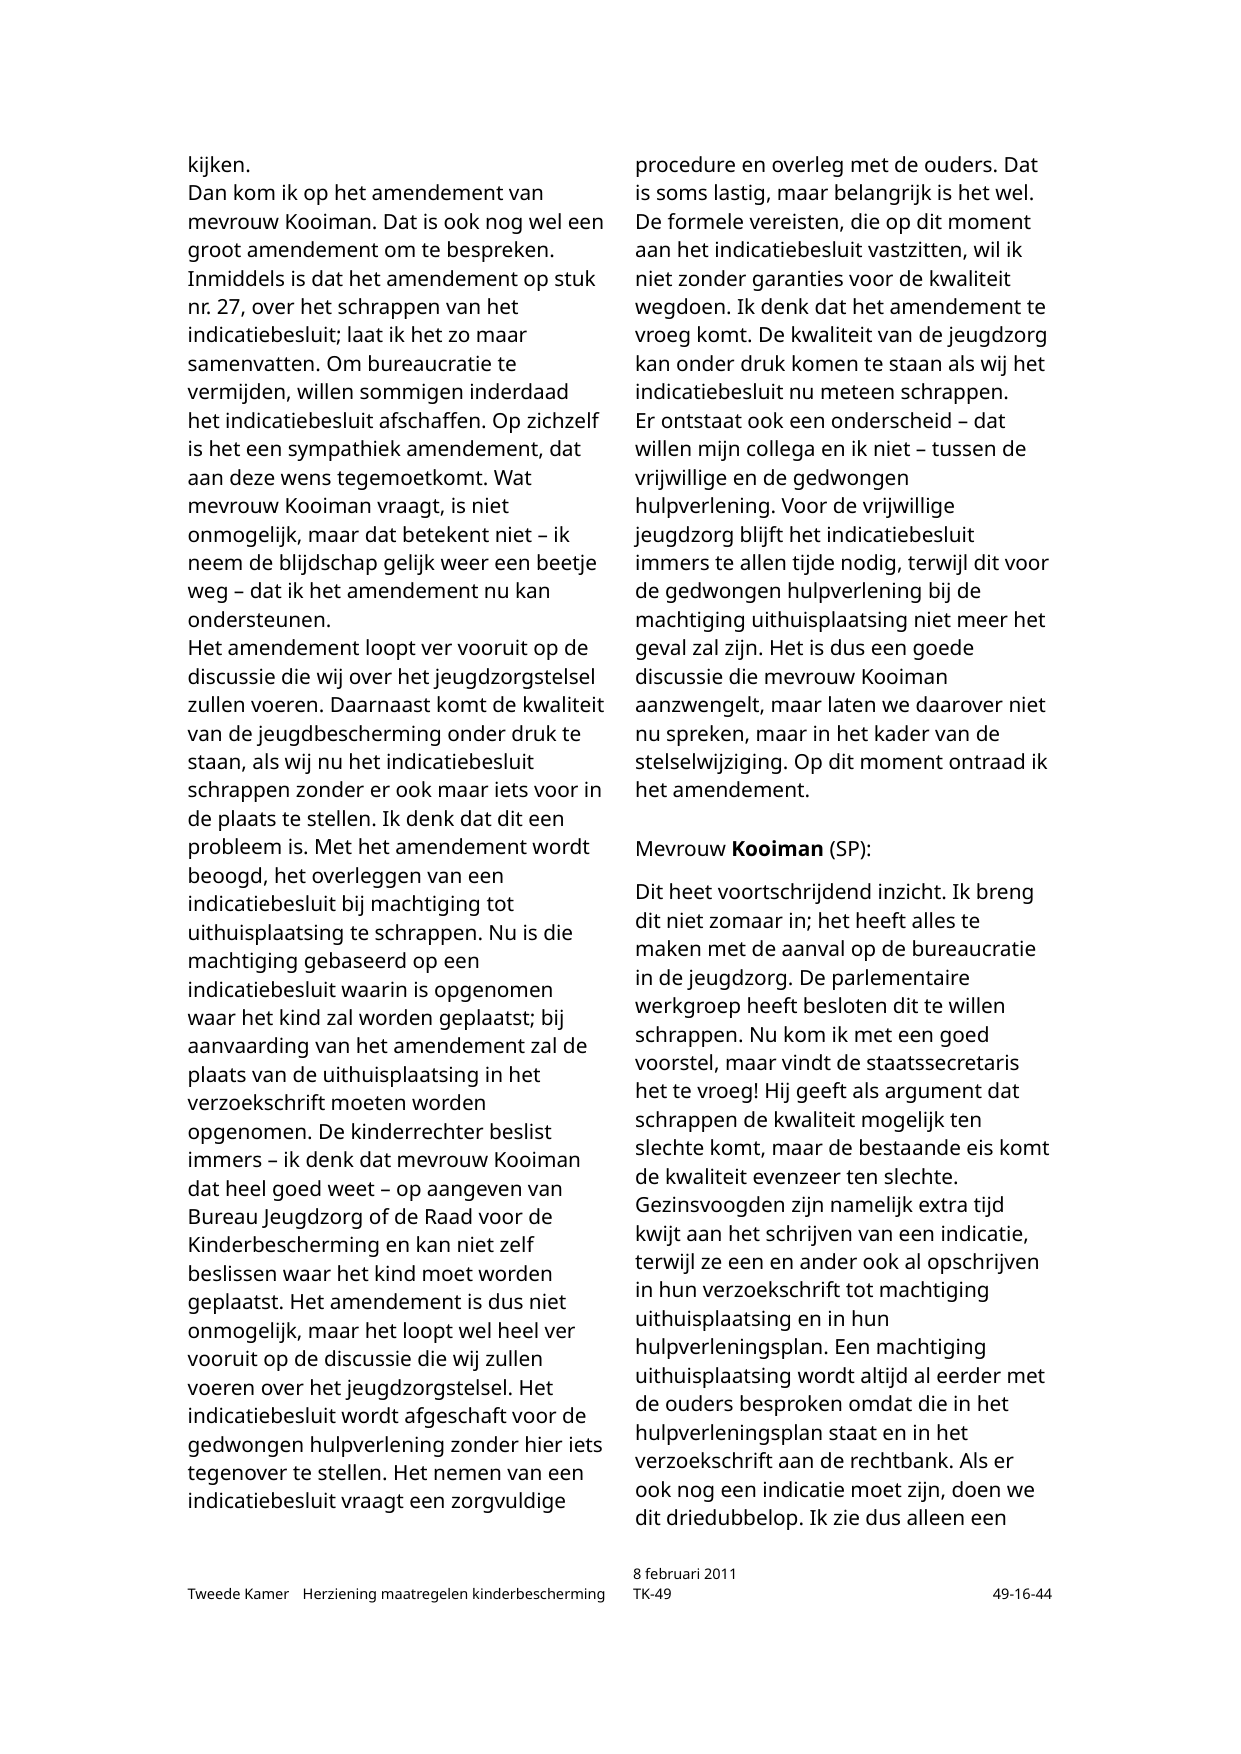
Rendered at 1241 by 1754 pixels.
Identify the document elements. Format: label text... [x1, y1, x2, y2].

text Dit heet voortschrijdend inzicht. Ik breng dit niet zomaar in; het heeft alles te maken met de aanval op de bureaucratie in de jeugdzorg. De parlementaire werkgroep heeft besloten dit te willen schrappen. Nu kom ik met een goed voorstel, maar vindt de staatssecretaris het te vroeg! Hij geeft als argument dat schrappen de kwaliteit mogelijk ten slechte komt, maar de bestaande eis komt de kwaliteit evenzeer ten slechte. Gezinsvoogden zijn namelijk extra tijd kwijt aan het schrijven van een indicatie, terwijl ze een en ander ook al opschrijven in hun verzoekschrift tot machtiging uithuisplaatsing en in hun hulpverleningsplan. Een machtiging uithuisplaatsing wordt altijd al eerder met de ouders besproken omdat die in het hulpverleningsplan staat en in het verzoekschrift aan de rechtbank. Als er ook nog een indicatie moet zijn, doen we dit driedubbelop. Ik zie dus alleen een [635, 877, 1053, 1532]
text kijken. [187, 150, 605, 178]
text Dan kom ik op het amendement van mevrouw Kooiman. Dat is ook nog wel een groot amendement om te bespreken. Inmiddels is dat het amendement op stuk nr. 27, over het schrappen van het indicatiebesluit; laat ik het zo maar samenvatten. Om bureaucratie te vermijden, willen sommigen inderdaad het indicatiebesluit afschaffen. Op zichzelf is het een sympathiek amendement, dat aan deze wens tegemoetkomt. Wat mevrouw Kooiman vraagt, is niet onmogelijk, maar dat betekent niet – ik neem de blijdschap gelijk weer een beetje weg – dat ik het amendement nu kan ondersteunen. [187, 178, 605, 633]
text Mevrouw Kooiman (SP): [635, 834, 1053, 862]
text Er ontstaat ook een onderscheid – dat willen mijn collega en ik niet – tussen de vrijwillige en de gedwongen hulpverlening. Voor de vrijwillige jeugdzorg blijft het indicatiebesluit immers te allen tijde nodig, terwijl dit voor de gedwongen hulpverlening bij de machtiging uithuisplaatsing niet meer het geval zal zijn. Het is dus een goede discussie die mevrouw Kooiman aanzwengelt, maar laten we daarover niet nu spreken, maar in het kader van de stelselwijziging. Op dit moment ontraad ik het amendement. [635, 406, 1053, 804]
text Het amendement loopt ver vooruit op de discussie die wij over het jeugdzorgstelsel zullen voeren. Daarnaast komt de kwaliteit van de jeugdbescherming onder druk te staan, als wij nu het indicatiebesluit schrappen zonder er ook maar iets voor in de plaats te stellen. Ik denk dat dit een probleem is. Met het amendement wordt beoogd, het overleggen van een indicatiebesluit bij machtiging tot uithuisplaatsing te schrappen. Nu is die machtiging gebaseerd op een indicatiebesluit waarin is opgenomen waar het kind zal worden geplaatst; bij aanvaarding van het amendement zal de plaats van de uithuisplaatsing in het verzoekschrift moeten worden opgenomen. De kinderrechter beslist immers – ik denk dat mevrouw Kooiman dat heel goed weet – op aangeven van Bureau Jeugdzorg of de Raad voor de Kinderbescherming en kan niet zelf beslissen waar het kind moet worden geplaatst. Het amendement is dus niet onmogelijk, maar het loopt wel heel ver vooruit op de discussie die wij zullen voeren over het jeugdzorgstelsel. Het indicatiebesluit wordt afgeschaft voor de gedwongen hulpverlening zonder hier iets tegenover te stellen. Het nemen van een indicatiebesluit vraagt een zorgvuldige [187, 633, 605, 1515]
text procedure en overleg met de ouders. Dat is soms lastig, maar belangrijk is het wel. De formele vereisten, die op dit moment aan het indicatiebesluit vastzitten, wil ik niet zonder garanties voor de kwaliteit wegdoen. Ik denk dat het amendement te vroeg komt. De kwaliteit van de jeugdzorg kan onder druk komen te staan als wij het indicatiebesluit nu meteen schrappen. [635, 150, 1053, 406]
